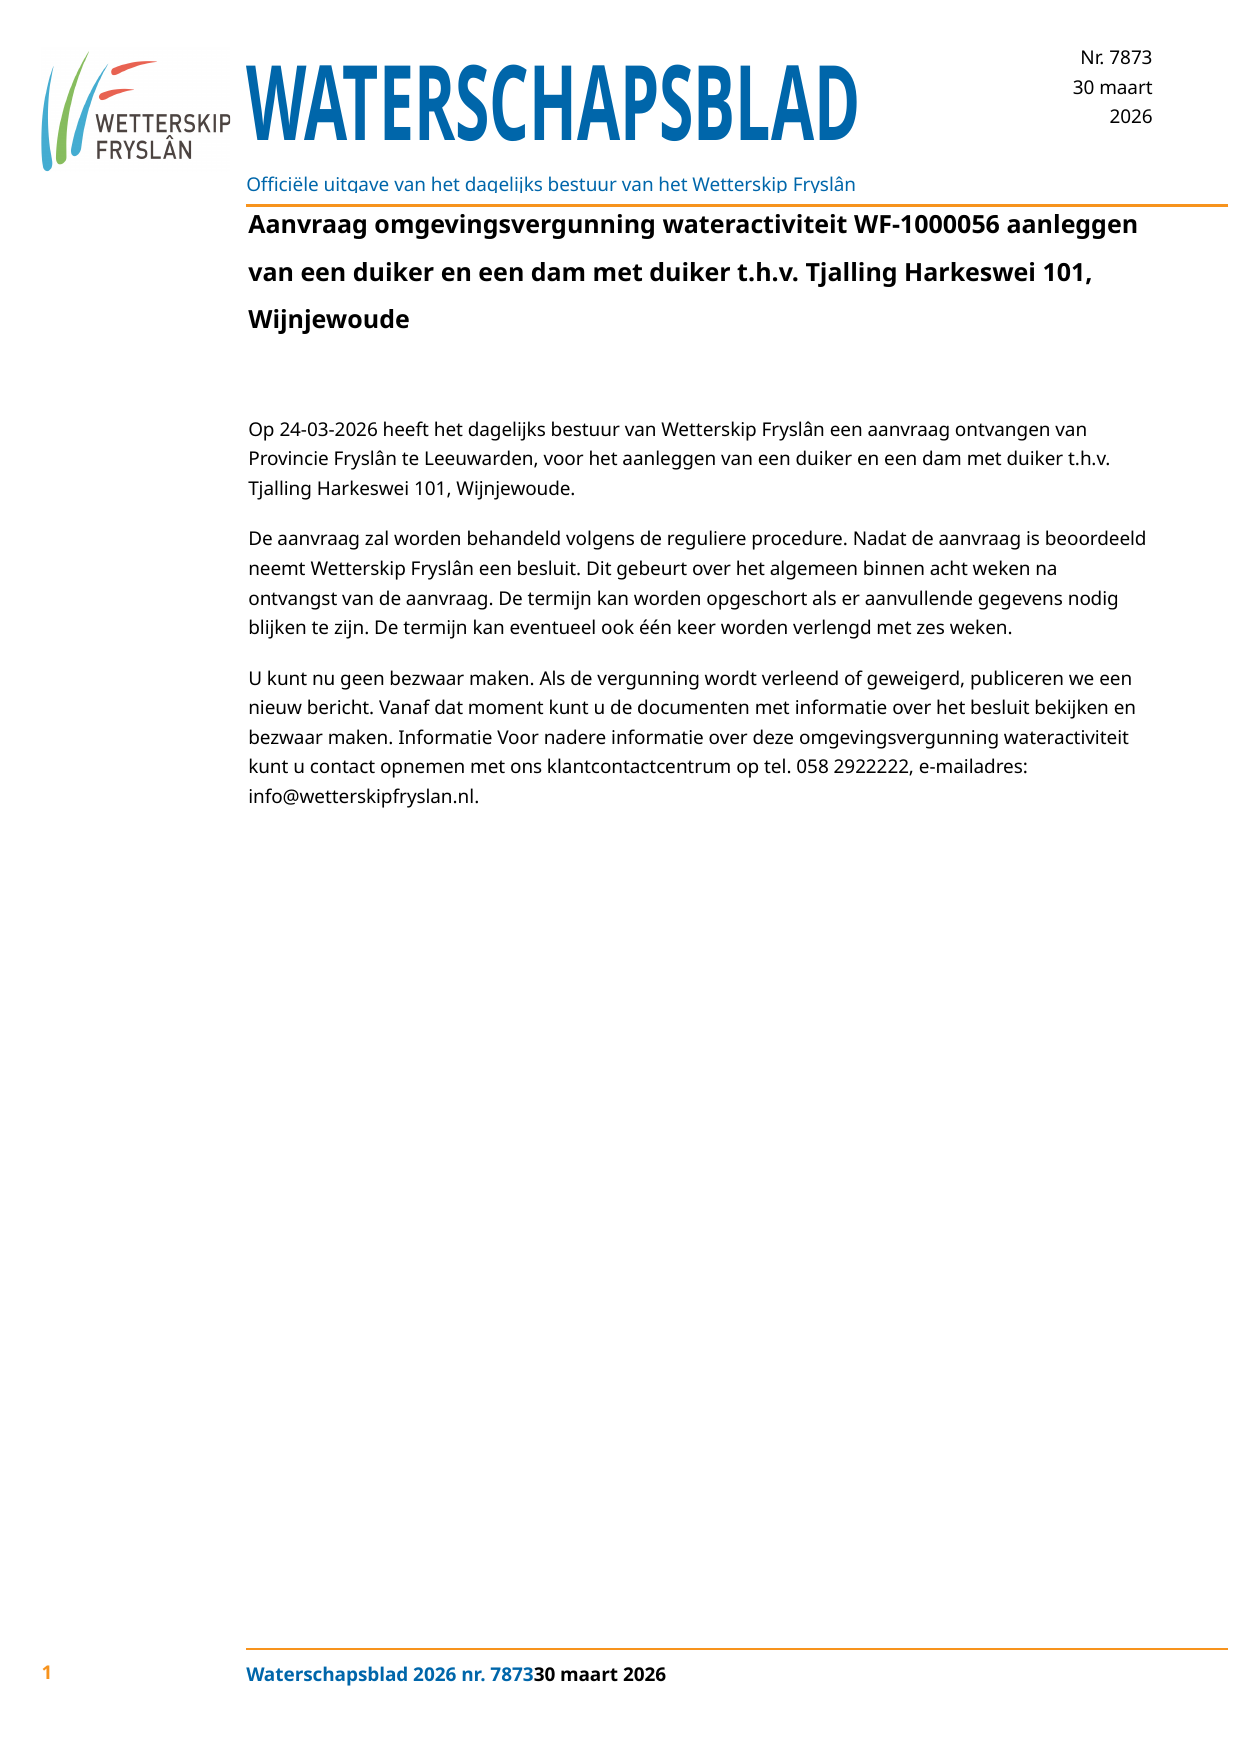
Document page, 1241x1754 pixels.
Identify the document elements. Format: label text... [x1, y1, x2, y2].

text Op 24-03-2026 heeft het dagelijks bestuur van Wetterskip Fryslân een aanvraag ontvangen van Provincie Fryslân te Leeuwarden, voor het aanleggen van een duiker en een dam met duiker t.h.v. Tjalling Harkeswei 101, Wijnjewoude. [248, 416, 1152, 501]
text De aanvraag zal worden behandeld volgens de reguliere procedure. Nadat de aanvraag is beoordeeld neemt Wetterskip Fryslân een besluit. Dit gebeurt over het algemeen binnen acht weken na ontvangst van de aanvraag. De termijn kan worden opgeschort als er aanvullende gegevens nodig blijken te zijn. De termijn kan eventueel ook één keer worden verlengd met zes weken. [248, 526, 1152, 640]
text Aanvraag omgevingsvergunning wateractiviteit WF-1000056 aanleggen van een duiker en een dam met duiker t.h.v. Tjalling Harkeswei 101, Wijnjewoude [248, 207, 1152, 336]
picture [41, 47, 231, 172]
text U kunt nu geen bezwaar maken. Als de vergunning wordt verleend of geweigerd, publiceren we een nieuw bericht. Vanaf dat moment kunt u de documenten met informatie over het besluit bekijken en bezwaar maken. Informatie Voor nadere informatie over deze omgevingsvergunning wateractiviteit kunt u contact opnemen met ons klantcontactcentrum op tel. 058 2922222, e-mailadres: info@wetterskipfryslan.nl. [248, 665, 1152, 809]
